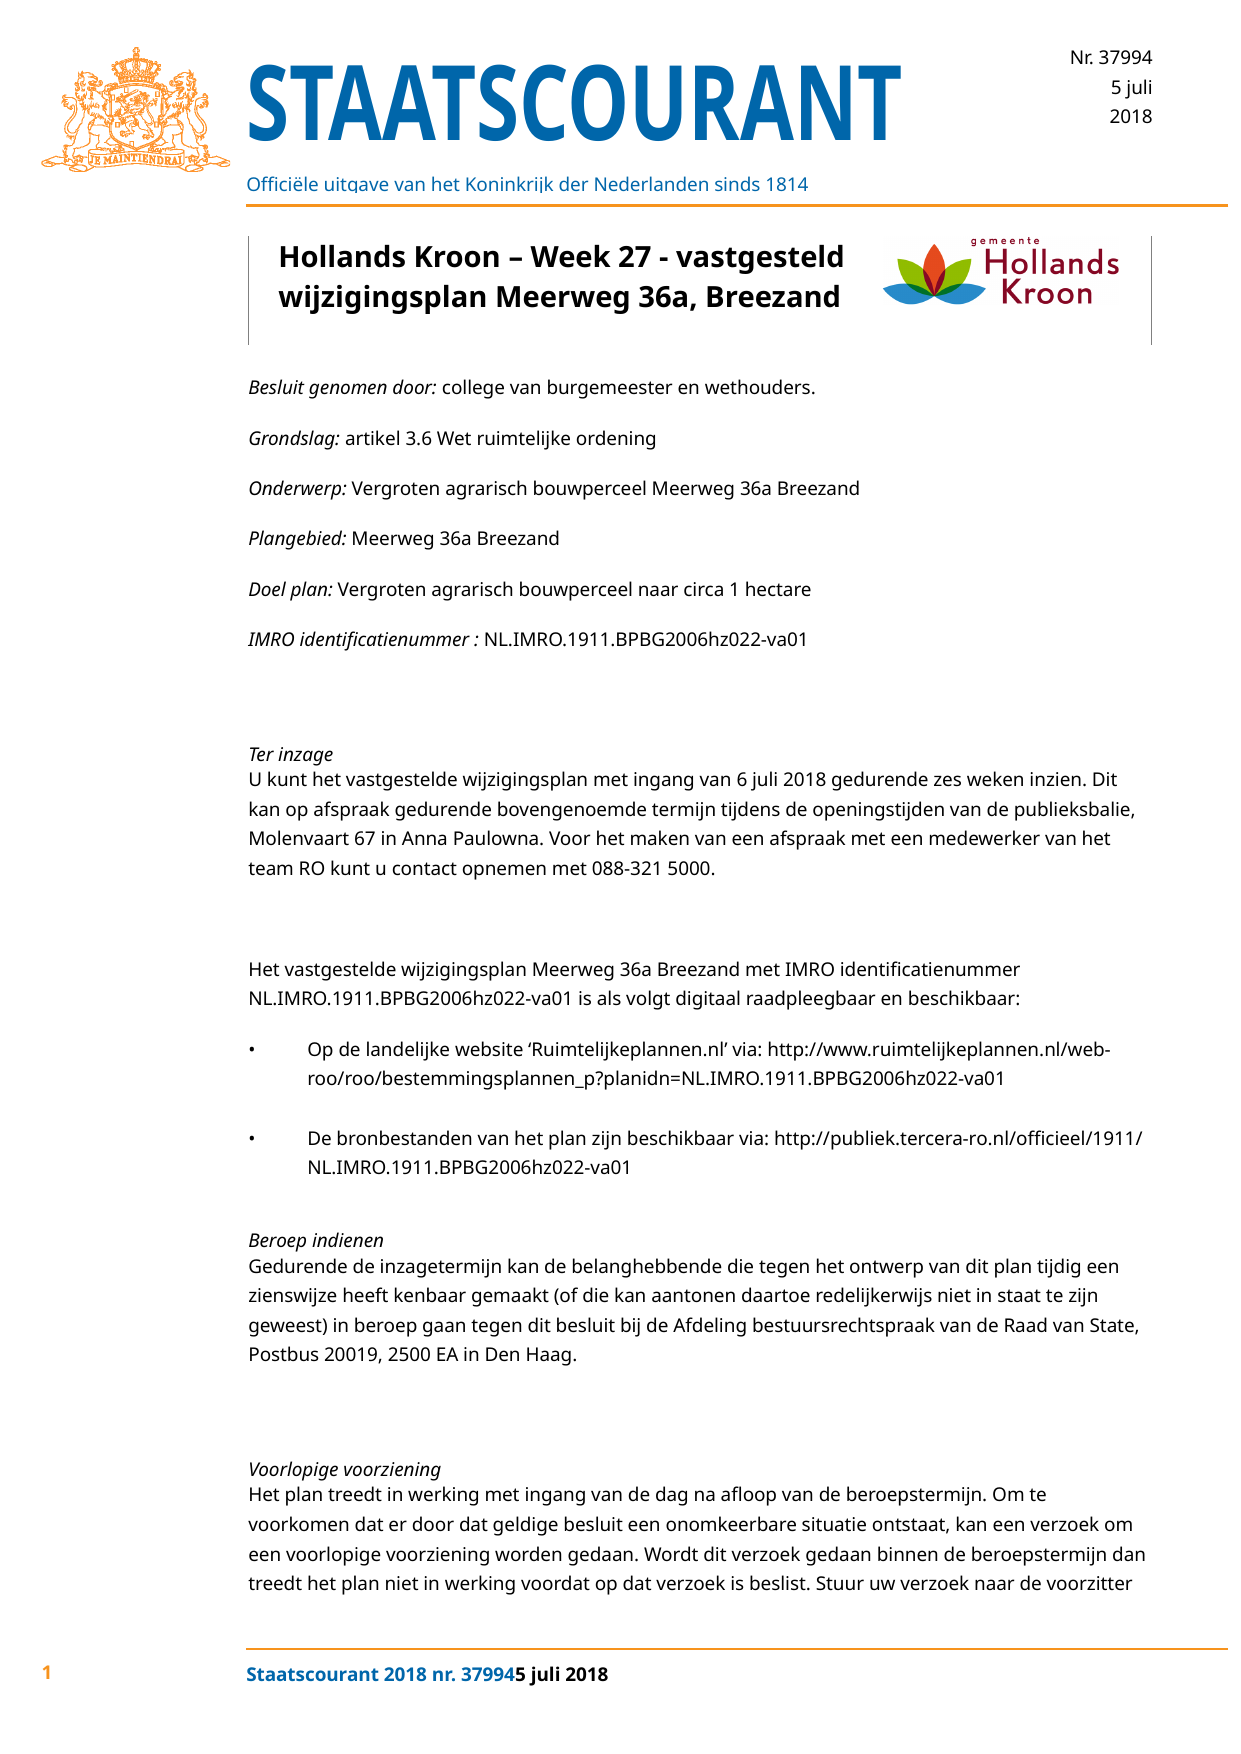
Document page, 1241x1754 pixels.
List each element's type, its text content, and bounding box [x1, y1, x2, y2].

text Gedurende de inzagetermijn kan de belanghebbende die tegen het ontwerp van dit plan tijdig een zienswijze heeft kenbaar gemaakt (of die kan aantonen daartoe redelijkerwijs niet in staat te zijn geweest) in beroep gaan tegen dit besluit bij de Afdeling bestuursrechtspraak van de Raad van State, Postbus 20019, 2500 EA in Den Haag. [248, 1253, 1152, 1367]
text Het vastgestelde wijzigingsplan Meerweg 36a Breezand met IMRO identificatienummer NL.IMRO.1911.BPBG2006hz022-va01 is als volgt digitaal raadpleegbaar en beschikbaar: [248, 956, 1152, 1011]
table_header Hollands Kroon – Week 27 - vastgesteld wijzigingsplan Meerweg 36a, Breezand [249, 236, 850, 345]
text Ter inzage [248, 741, 1152, 766]
picture [882, 236, 1119, 305]
table_header [850, 236, 1151, 345]
text Plangebied: Meerweg 36a Breezand [248, 526, 1152, 551]
text Voorlopige voorziening [248, 1456, 1152, 1482]
text Beroep indienen [248, 1227, 1152, 1253]
list Op de landelijke website ‘Ruimtelijkeplannen.nl’ via: http://www.ruimtelijkeplannen.nl/web-roo/roo/bestemmingsplannen_p?planidn=NL.IMRO.1911.BPBG2006hz022-va01 [248, 1036, 1152, 1091]
text IMRO identificatienummer : NL.IMRO.1911.BPBG2006hz022-va01 [248, 626, 1152, 652]
text U kunt het vastgestelde wijzigingsplan met ingang van 6 juli 2018 gedurende zes weken inzien. Dit kan op afspraak gedurende bovengenoemde termijn tijdens de openingstijden van de publieksbalie, Molenvaart 67 in Anna Paulowna. Voor het maken van een afspraak met een medewerker van het team RO kunt u contact opnemen met 088-321 5000. [248, 766, 1152, 881]
list De bronbestanden van het plan zijn beschikbaar via: http://publiek.tercera-ro.nl/officieel/1911/ NL.IMRO.1911.BPBG2006hz022-va01 [248, 1125, 1152, 1180]
text Besluit genomen door: college van burgemeester en wethouders. [248, 374, 1152, 400]
text Doel plan: Vergroten agrarisch bouwperceel naar circa 1 hectare [248, 576, 1152, 602]
text Het plan treedt in werking met ingang van de dag na afloop van de beroepstermijn. Om te voorkomen dat er door dat geldige besluit een onomkeerbare situatie ontstaat, kan een verzoek om een voorlopige voorziening worden gedaan. Wordt dit verzoek gedaan binnen de beroepstermijn dan treedt het plan niet in werking voordat op dat verzoek is beslist. Stuur uw verzoek naar de voorzitter [248, 1482, 1152, 1596]
text Grondslag: artikel 3.6 Wet ruimtelijke ordening [248, 425, 1152, 450]
text Onderwerp: Vergroten agrarisch bouwperceel Meerweg 36a Breezand [248, 475, 1152, 501]
picture [41, 47, 231, 172]
